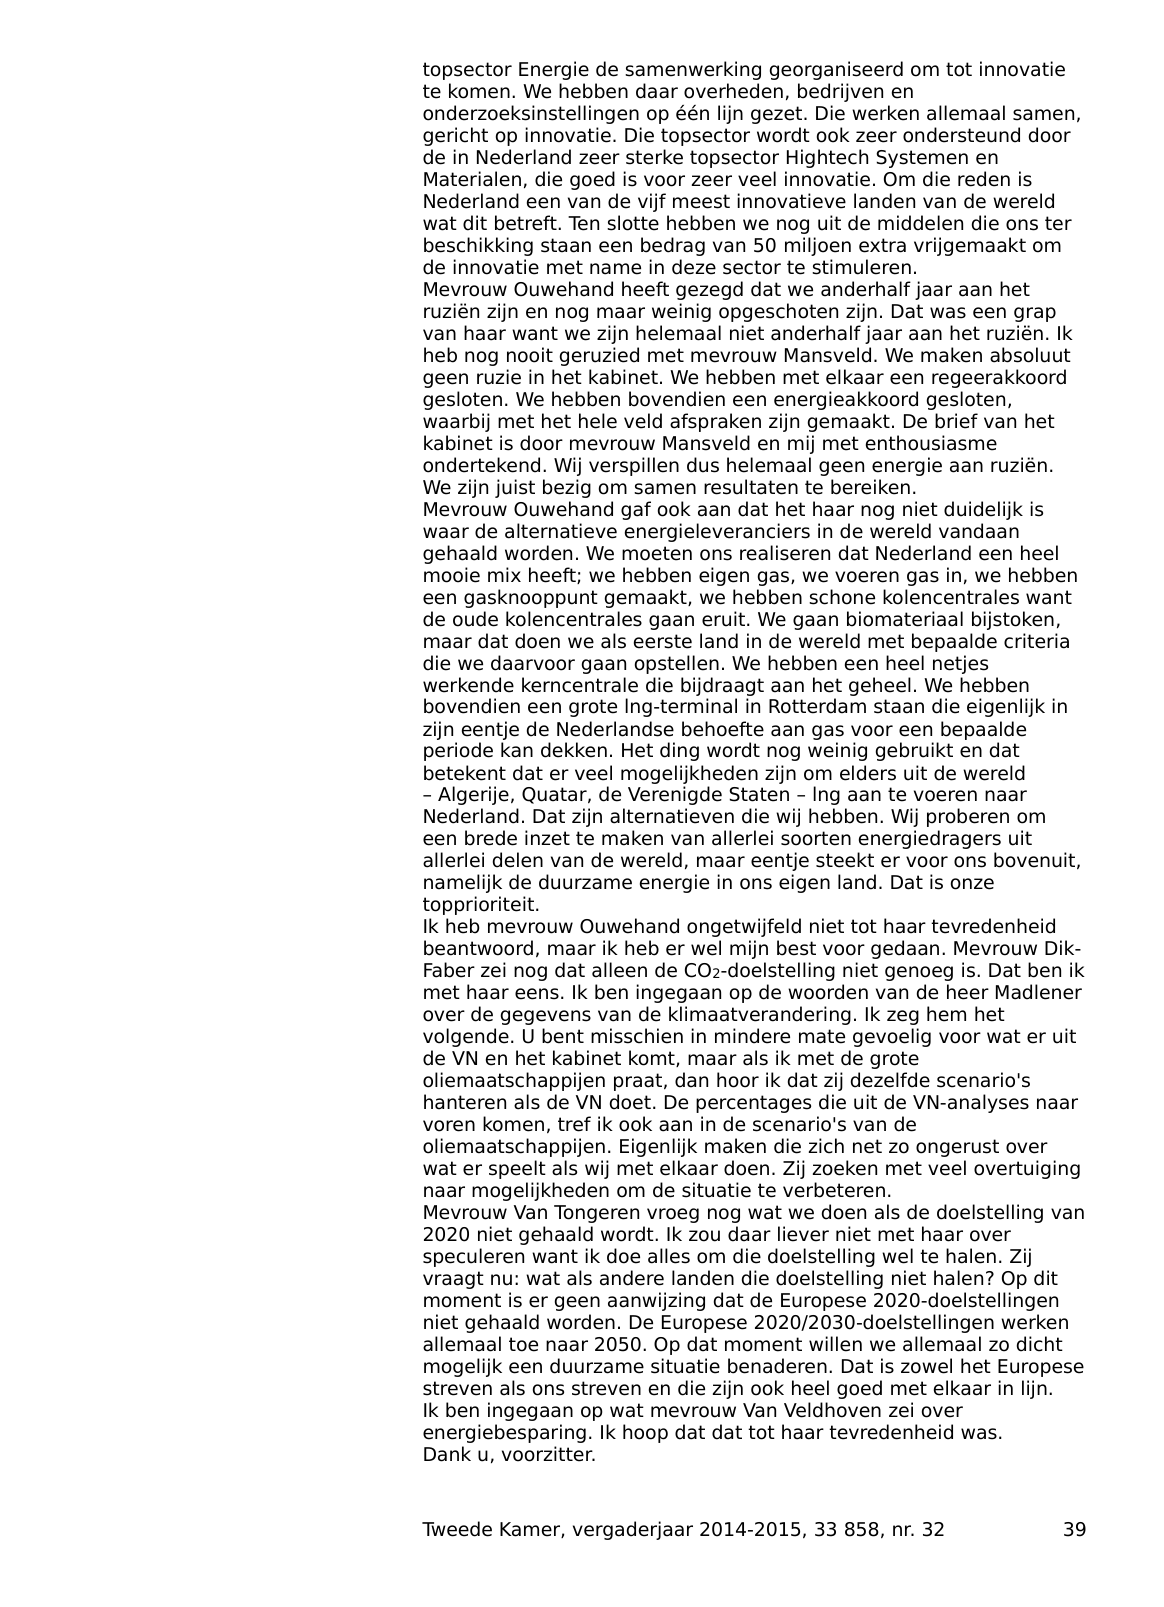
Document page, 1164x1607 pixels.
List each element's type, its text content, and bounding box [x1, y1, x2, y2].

text Mevrouw Van Tongeren vroeg nog wat we doen als de doelstelling van 2020 niet gehaald wordt. Ik zou daar liever niet met haar over speculeren want ik doe alles om die doelstelling wel te halen. Zij vraagt nu: wat als andere landen die doelstelling niet halen? Op dit moment is er geen aanwijzing dat de Europese 2020-doelstellingen niet gehaald worden. De Europese 2020/2030-doelstellingen werken allemaal toe naar 2050. Op dat moment willen we allemaal zo dicht mogelijk een duurzame situatie benaderen. Dat is zowel het Europese streven als ons streven en die zijn ook heel goed met elkaar in lijn. [422, 1202, 1087, 1400]
text Dank u, voorzitter. [422, 1444, 1087, 1466]
text Ik heb mevrouw Ouwehand ongetwijfeld niet tot haar tevredenheid beantwoord, maar ik heb er wel mijn best voor gedaan. Mevrouw Dik-Faber zei nog dat alleen de CO2-doelstelling niet genoeg is. Dat ben ik met haar eens. Ik ben ingegaan op de woorden van de heer Madlener over de gegevens van de klimaatverandering. Ik zeg hem het volgende. U bent misschien in mindere mate gevoelig voor wat er uit de VN en het kabinet komt, maar als ik met de grote oliemaatschappijen praat, dan hoor ik dat zij dezelfde scenario's hanteren als de VN doet. De percentages die uit de VN-analyses naar voren komen, tref ik ook aan in de scenario's van de oliemaatschappijen. Eigenlijk maken die zich net zo ongerust over wat er speelt als wij met elkaar doen. Zij zoeken met veel overtuiging naar mogelijkheden om de situatie te verbeteren. [422, 916, 1087, 1202]
text Mevrouw Ouwehand gaf ook aan dat het haar nog niet duidelijk is waar de alternatieve energieleveranciers in de wereld vandaan gehaald worden. We moeten ons realiseren dat Nederland een heel mooie mix heeft; we hebben eigen gas, we voeren gas in, we hebben een gasknooppunt gemaakt, we hebben schone kolencentrales want de oude kolencentrales gaan eruit. We gaan biomateriaal bijstoken, maar dat doen we als eerste land in de wereld met bepaalde criteria die we daarvoor gaan opstellen. We hebben een heel netjes werkende kerncentrale die bijdraagt aan het geheel. We hebben bovendien een grote lng-terminal in Rotterdam staan die eigenlijk in zijn eentje de Nederlandse behoefte aan gas voor een bepaalde periode kan dekken. Het ding wordt nog weinig gebruikt en dat betekent dat er veel mogelijkheden zijn om elders uit de wereld – Algerije, Quatar, de Verenigde Staten – lng aan te voeren naar Nederland. Dat zijn alternatieven die wij hebben. Wij proberen om een brede inzet te maken van allerlei soorten energiedragers uit allerlei delen van de wereld, maar eentje steekt er voor ons bovenuit, namelijk de duurzame energie in ons eigen land. Dat is onze topprioriteit. [422, 499, 1087, 916]
text Ik ben ingegaan op wat mevrouw Van Veldhoven zei over energiebesparing. Ik hoop dat dat tot haar tevredenheid was. [422, 1400, 1087, 1444]
text topsector Energie de samenwerking georganiseerd om tot innovatie te komen. We hebben daar overheden, bedrijven en onderzoeksinstellingen op één lijn gezet. Die werken allemaal samen, gericht op innovatie. Die topsector wordt ook zeer ondersteund door de in Nederland zeer sterke topsector Hightech Systemen en Materialen, die goed is voor zeer veel innovatie. Om die reden is Nederland een van de vijf meest innovatieve landen van de wereld wat dit betreft. Ten slotte hebben we nog uit de middelen die ons ter beschikking staan een bedrag van 50 miljoen extra vrijgemaakt om de innovatie met name in deze sector te stimuleren. [422, 59, 1087, 279]
text Mevrouw Ouwehand heeft gezegd dat we anderhalf jaar aan het ruziën zijn en nog maar weinig opgeschoten zijn. Dat was een grap van haar want we zijn helemaal niet anderhalf jaar aan het ruziën. Ik heb nog nooit geruzied met mevrouw Mansveld. We maken absoluut geen ruzie in het kabinet. We hebben met elkaar een regeerakkoord gesloten. We hebben bovendien een energieakkoord gesloten, waarbij met het hele veld afspraken zijn gemaakt. De brief van het kabinet is door mevrouw Mansveld en mij met enthousiasme ondertekend. Wij verspillen dus helemaal geen energie aan ruziën. We zijn juist bezig om samen resultaten te bereiken. [422, 279, 1087, 499]
